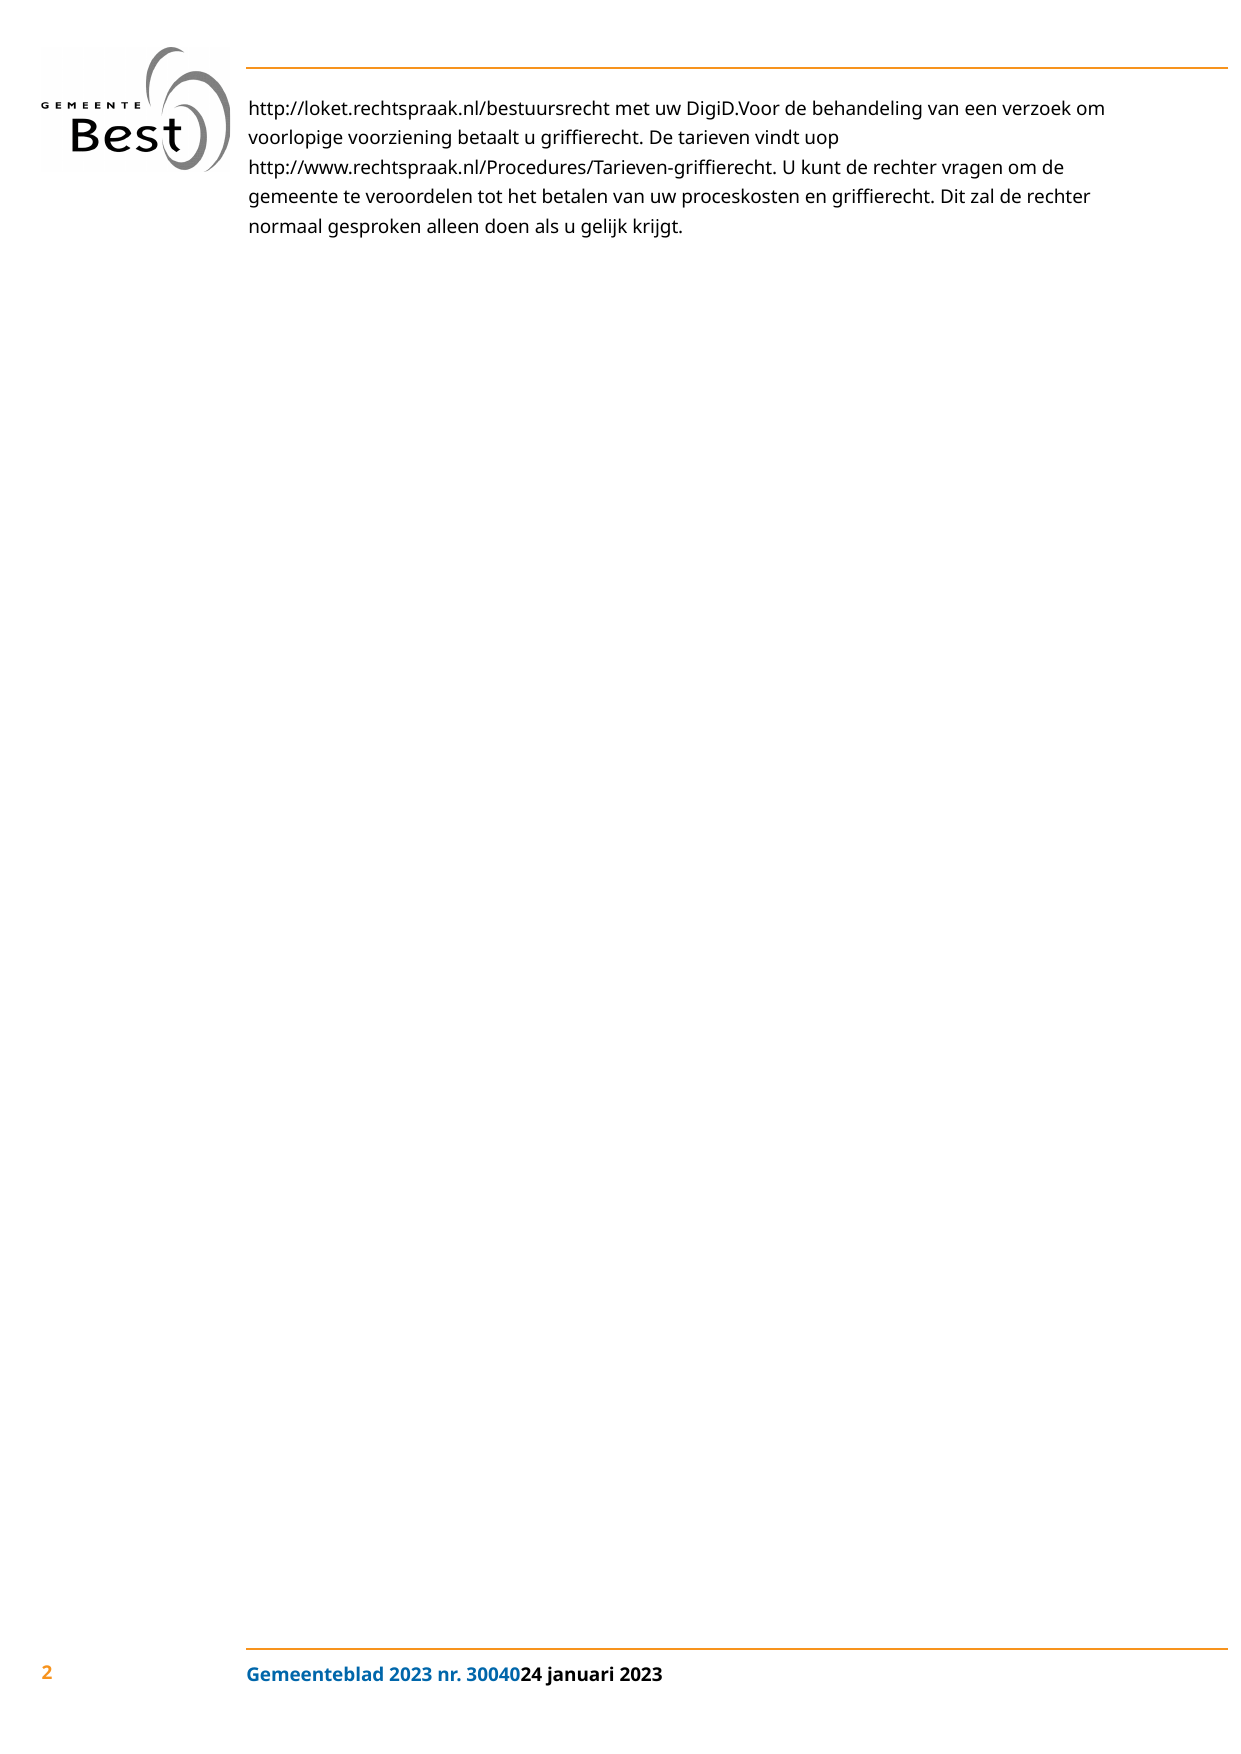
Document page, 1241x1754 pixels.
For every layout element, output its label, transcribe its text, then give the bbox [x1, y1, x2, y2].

picture [41, 47, 231, 172]
text http://loket.rechtspraak.nl/bestuursrecht met uw DigiD.Voor de behandeling van een verzoek om voorlopige voorziening betaalt u griffierecht. De tarieven vindt uop http://www.rechtspraak.nl/Procedures/Tarieven-griffierecht. U kunt de rechter vragen om de gemeente te veroordelen tot het betalen van uw proceskosten en griffierecht. Dit zal de rechter normaal gesproken alleen doen als u gelijk krijgt. [248, 95, 1152, 239]
